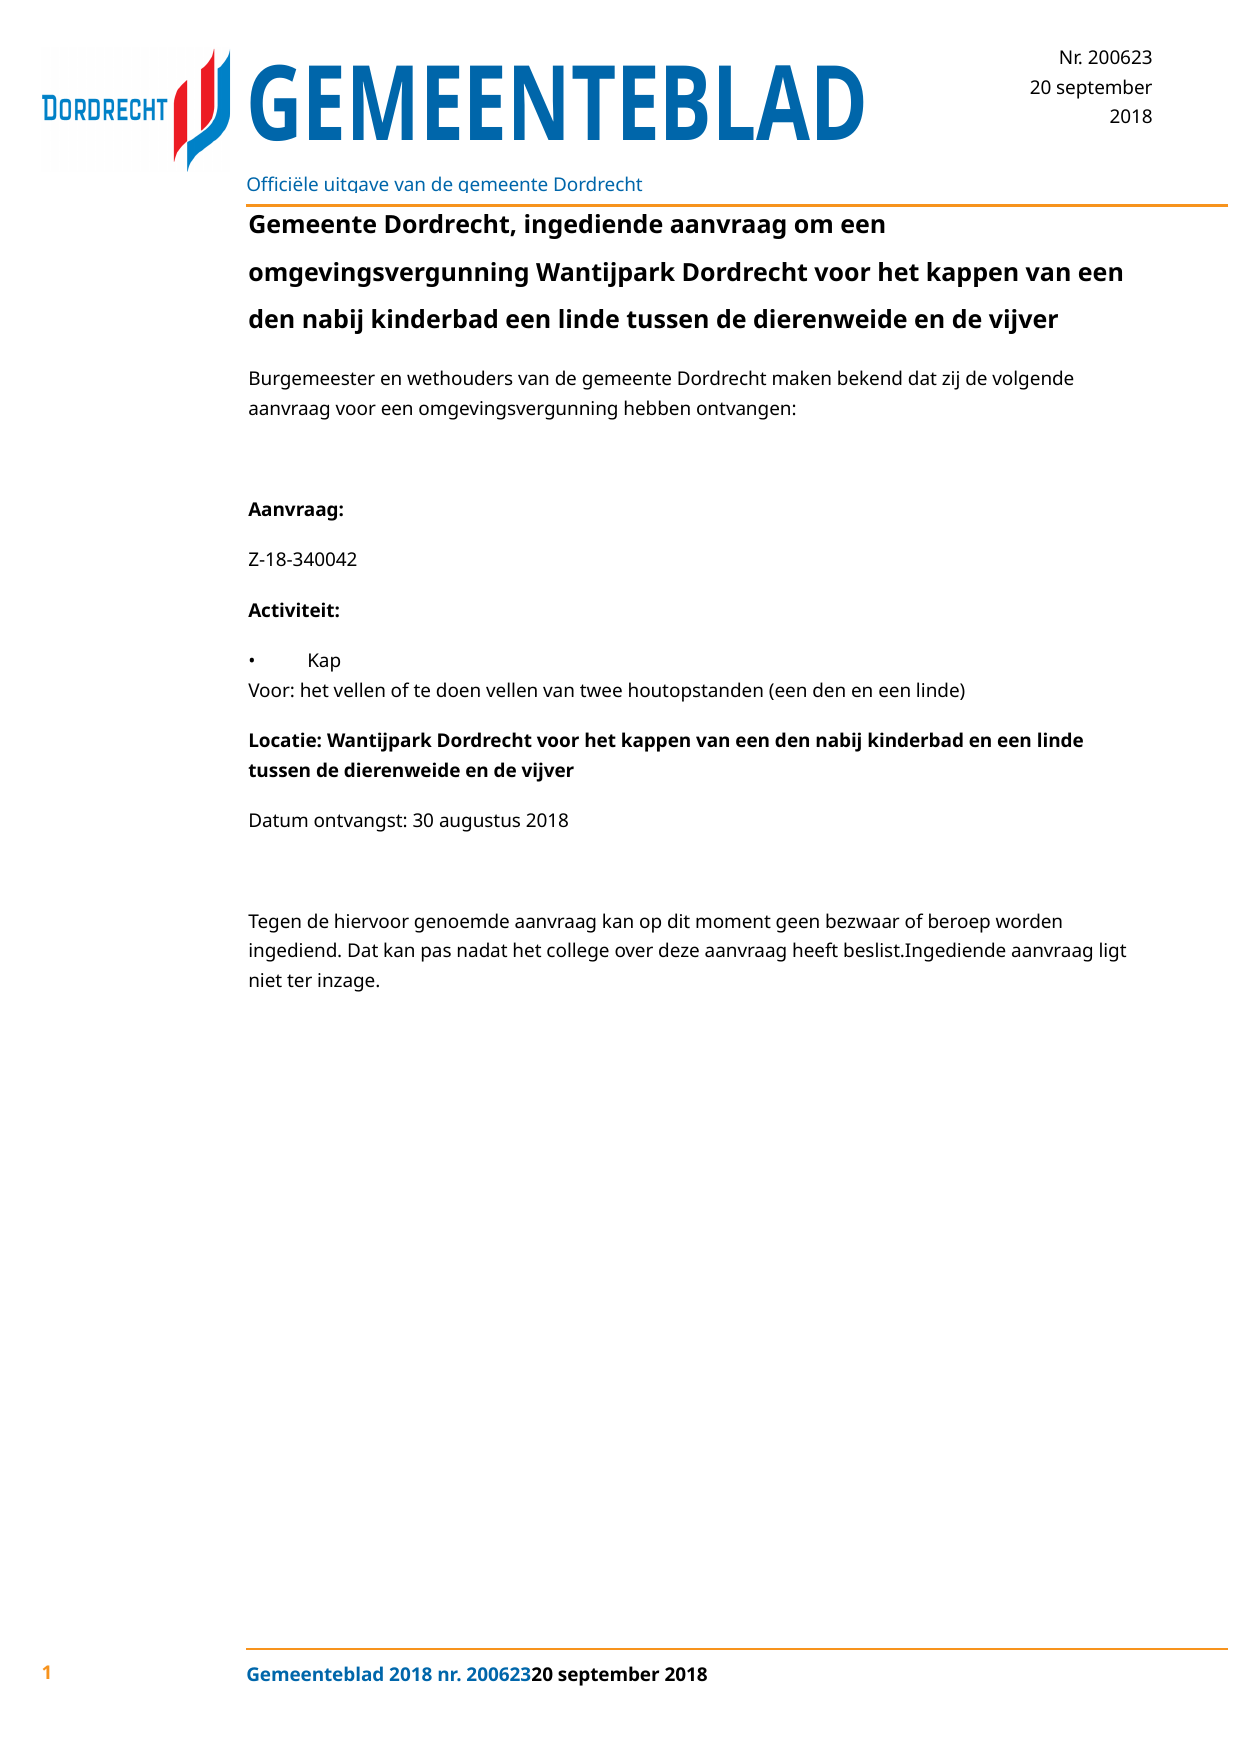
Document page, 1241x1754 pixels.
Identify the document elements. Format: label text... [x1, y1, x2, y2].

list Kap [248, 647, 1152, 673]
text Z-18-340042 [248, 546, 1152, 572]
text Tegen de hiervoor genoemde aanvraag kan op dit moment geen bezwaar of beroep worden ingediend. Dat kan pas nadat het college over deze aanvraag heeft beslist.Ingediende aanvraag ligt niet ter inzage. [248, 908, 1152, 993]
text Datum ontvangst: 30 augustus 2018 [248, 807, 1152, 833]
text Gemeente Dordrecht, ingediende aanvraag om een omgevingsvergunning Wantijpark Dordrecht voor het kappen van een den nabij kinderbad een linde tussen de dierenweide en de vijver [248, 207, 1152, 336]
text Activiteit: [248, 597, 1152, 622]
picture [41, 47, 231, 172]
text Aanvraag: [248, 496, 1152, 522]
text Locatie: Wantijpark Dordrecht voor het kappen van een den nabij kinderbad en een linde tussen de dierenweide en de vijver [248, 727, 1152, 782]
text Burgemeester en wethouders van de gemeente Dordrecht maken bekend dat zij de volgende aanvraag voor een omgevingsvergunning hebben ontvangen: [248, 366, 1152, 421]
text Voor: het vellen of te doen vellen van twee houtopstanden (een den en een linde) [248, 677, 1152, 702]
